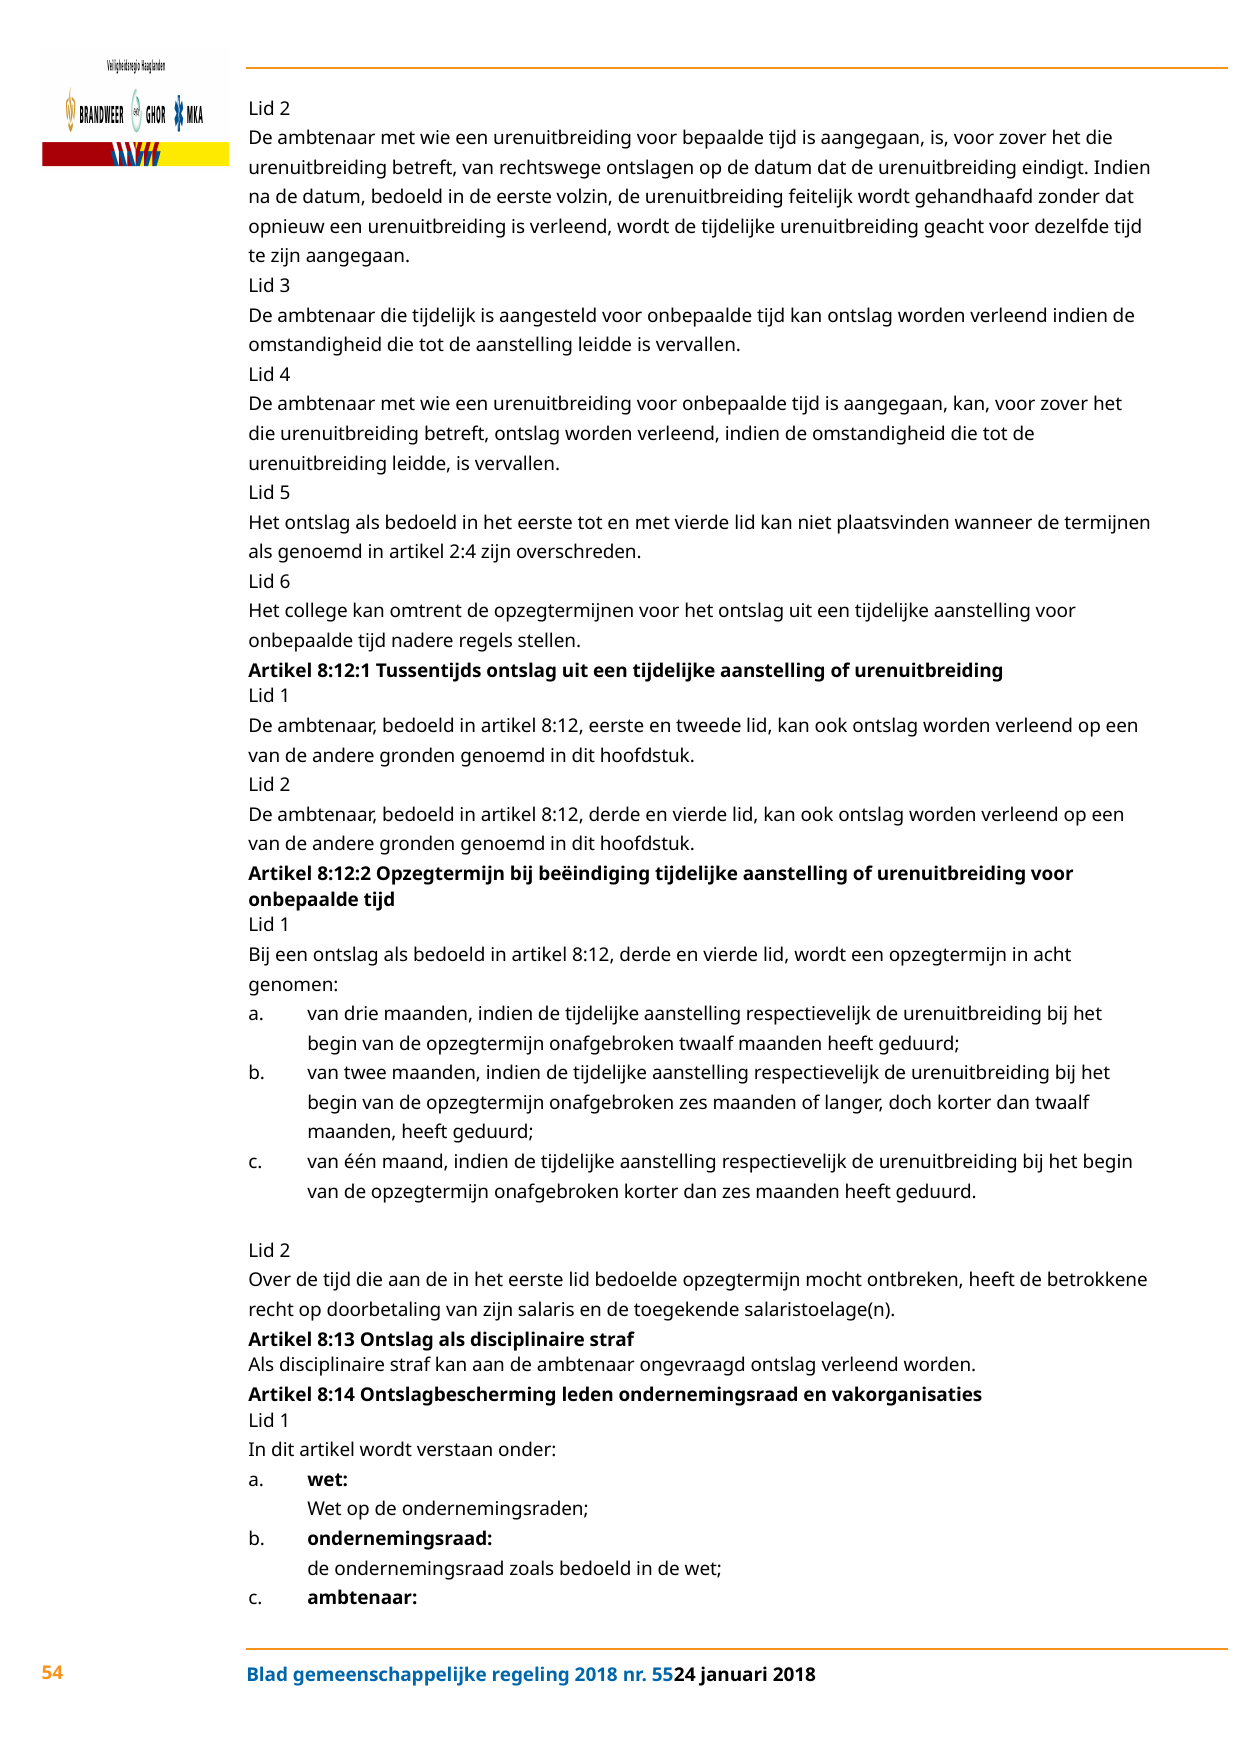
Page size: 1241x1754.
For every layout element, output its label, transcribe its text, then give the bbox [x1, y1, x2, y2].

list wet: [248, 1466, 1152, 1492]
text Het college kan omtrent de opzegtermijnen voor het ontslag uit een tijdelijke aanstelling voor onbepaalde tijd nadere regels stellen. [248, 598, 1152, 653]
text Lid 1 [248, 683, 1152, 708]
list ambtenaar: [248, 1584, 1152, 1610]
text Lid 2 [248, 1237, 1152, 1263]
picture [41, 47, 231, 172]
text Lid 5 [248, 479, 1152, 505]
text Als disciplinaire straf kan aan de ambtenaar ongevraagd ontslag verleend worden. [248, 1351, 1152, 1377]
text Artikel 8:12:1 Tussentijds ontslag uit een tijdelijke aanstelling of urenuitbreiding [248, 657, 1152, 683]
text Bij een ontslag als bedoeld in artikel 8:12, derde en vierde lid, wordt een opzegtermijn in acht genomen: [248, 941, 1152, 996]
text De ambtenaar, bedoeld in artikel 8:12, eerste en tweede lid, kan ook ontslag worden verleend op een van de andere gronden genoemd in dit hoofdstuk. [248, 712, 1152, 767]
text De ambtenaar die tijdelijk is aangesteld voor onbepaalde tijd kan ontslag worden verleend indien de omstandigheid die tot de aanstelling leidde is vervallen. [248, 302, 1152, 357]
text Lid 1 [248, 912, 1152, 937]
text Lid 4 [248, 361, 1152, 387]
text Het ontslag als bedoeld in het eerste tot en met vierde lid kan niet plaatsvinden wanneer de termijnen als genoemd in artikel 2:4 zijn overschreden. [248, 509, 1152, 564]
list de ondernemingsraad zoals bedoeld in de wet; [248, 1555, 1152, 1580]
text Artikel 8:13 Ontslag als disciplinaire straf [248, 1326, 1152, 1351]
text Artikel 8:12:2 Opzegtermijn bij beëindiging tijdelijke aanstelling of urenuitbreiding voor onbepaalde tijd [248, 860, 1152, 912]
list van twee maanden, indien de tijdelijke aanstelling respectievelijk de urenuitbreiding bij het begin van de opzegtermijn onafgebroken zes maanden of langer, doch korter dan twaalf maanden, heeft geduurd; [248, 1059, 1152, 1144]
text Lid 1 [248, 1407, 1152, 1432]
text Lid 2 [248, 95, 1152, 121]
list van één maand, indien de tijdelijke aanstelling respectievelijk de urenuitbreiding bij het begin van de opzegtermijn onafgebroken korter dan zes maanden heeft geduurd. [248, 1148, 1152, 1203]
text De ambtenaar met wie een urenuitbreiding voor onbepaalde tijd is aangegaan, kan, voor zover het die urenuitbreiding betreft, ontslag worden verleend, indien de omstandigheid die tot de urenuitbreiding leidde, is vervallen. [248, 391, 1152, 476]
list Wet op de ondernemingsraden; [248, 1496, 1152, 1521]
text De ambtenaar, bedoeld in artikel 8:12, derde en vierde lid, kan ook ontslag worden verleend op een van de andere gronden genoemd in dit hoofdstuk. [248, 801, 1152, 856]
text Over de tijd die aan de in het eerste lid bedoelde opzegtermijn mocht ontbreken, heeft de betrokkene recht op doorbetaling van zijn salaris en de toegekende salaristoelage(n). [248, 1267, 1152, 1322]
list ondernemingsraad: [248, 1525, 1152, 1551]
text Lid 6 [248, 568, 1152, 594]
text De ambtenaar met wie een urenuitbreiding voor bepaalde tijd is aangegaan, is, voor zover het die urenuitbreiding betreft, van rechtswege ontslagen op de datum dat de urenuitbreiding eindigt. Indien na de datum, bedoeld in de eerste volzin, de urenuitbreiding feitelijk wordt gehandhaafd zonder dat opnieuw een urenuitbreiding is verleend, wordt de tijdelijke urenuitbreiding geacht voor dezelfde tijd te zijn aangegaan. [248, 124, 1152, 268]
text In dit artikel wordt verstaan onder: [248, 1436, 1152, 1462]
text Artikel 8:14 Ontslagbescherming leden ondernemingsraad en vakorganisaties [248, 1381, 1152, 1407]
list van drie maanden, indien de tijdelijke aanstelling respectievelijk de urenuitbreiding bij het begin van de opzegtermijn onafgebroken twaalf maanden heeft geduurd; [248, 1000, 1152, 1056]
text Lid 3 [248, 272, 1152, 298]
text Lid 2 [248, 771, 1152, 797]
